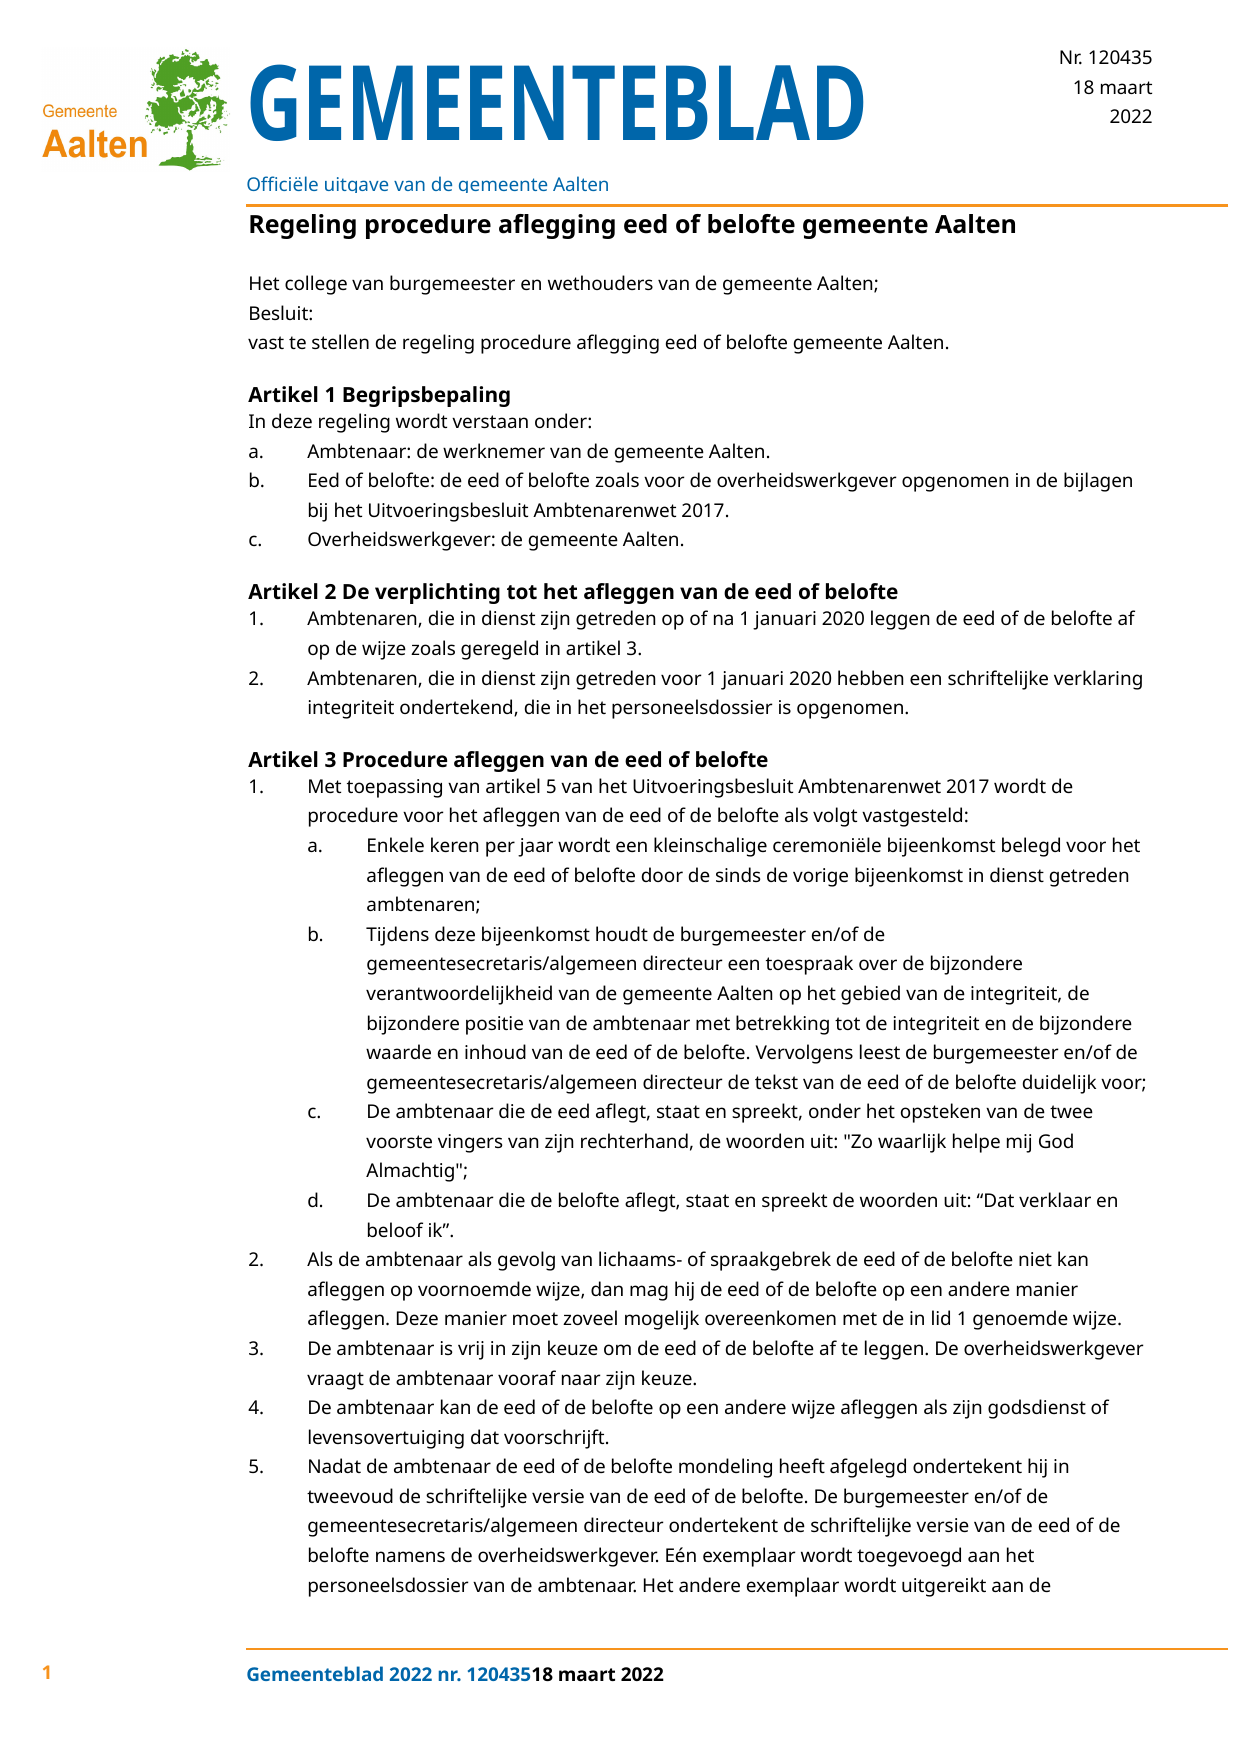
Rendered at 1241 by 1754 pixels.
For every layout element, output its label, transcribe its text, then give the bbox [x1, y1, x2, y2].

list Als de ambtenaar als gevolg van lichaams- of spraakgebrek de eed of de belofte niet kan afleggen op voornoemde wijze, dan mag hij de eed of de belofte op een andere manier afleggen. Deze manier moet zoveel mogelijk overeenkomen met de in lid 1 genoemde wijze. [248, 1246, 1152, 1331]
list Nadat de ambtenaar de eed of de belofte mondeling heeft afgelegd ondertekent hij in tweevoud de schriftelijke versie van de eed of de belofte. De burgemeester en/of de gemeentesecretaris/algemeen directeur ondertekent de schriftelijke versie van de eed of de belofte namens de overheidswerkgever. Eén exemplaar wordt toegevoegd aan het personeelsdossier van de ambtenaar. Het andere exemplaar wordt uitgereikt aan de [248, 1453, 1152, 1598]
list Ambtenaar: de werknemer van de gemeente Aalten. [248, 438, 1152, 464]
text Regeling procedure aflegging eed of belofte gemeente Aalten [248, 207, 1152, 241]
list Tijdens deze bijeenkomst houdt de burgemeester en/of de gemeentesecretaris/algemeen directeur een toespraak over de bijzondere verantwoordelijkheid van de gemeente Aalten op het gebied van de integriteit, de bijzondere positie van de ambtenaar met betrekking tot de integriteit en de bijzondere waarde en inhoud van de eed of de belofte. Vervolgens leest de burgemeester en/of de gemeentesecretaris/algemeen directeur de tekst van de eed of de belofte duidelijk voor; [307, 921, 1152, 1095]
list De ambtenaar die de belofte aflegt, staat en spreekt de woorden uit: “Dat verklaar en beloof ik”. [307, 1187, 1152, 1243]
text In deze regeling wordt verstaan onder: [248, 408, 1152, 434]
text Artikel 3 Procedure afleggen van de eed of belofte [248, 745, 1152, 773]
picture [41, 47, 231, 172]
list Met toepassing van artikel 5 van het Uitvoeringsbesluit Ambtenarenwet 2017 wordt de procedure voor het afleggen van de eed of de belofte als volgt vastgesteld: [248, 773, 1152, 828]
text Het college van burgemeester en wethouders van de gemeente Aalten; [248, 270, 1152, 296]
list Enkele keren per jaar wordt een kleinschalige ceremoniële bijeenkomst belegd voor het afleggen van de eed of belofte door de sinds de vorige bijeenkomst in dienst getreden ambtenaren; [307, 832, 1152, 917]
list De ambtenaar kan de eed of de belofte op een andere wijze afleggen als zijn godsdienst of levensovertuiging dat voorschrijft. [248, 1394, 1152, 1450]
text Artikel 1 Begripsbepaling [248, 380, 1152, 408]
list Ambtenaren, die in dienst zijn getreden voor 1 januari 2020 hebben een schriftelijke verklaring integriteit ondertekend, die in het personeelsdossier is opgenomen. [248, 665, 1152, 720]
list De ambtenaar die de eed aflegt, staat en spreekt, onder het opsteken van de twee voorste vingers van zijn rechterhand, de woorden uit: "Zo waarlijk helpe mij God Almachtig"; [307, 1098, 1152, 1183]
list Ambtenaren, die in dienst zijn getreden op of na 1 januari 2020 leggen de eed of de belofte af op de wijze zoals geregeld in artikel 3. [248, 606, 1152, 661]
list De ambtenaar is vrij in zijn keuze om de eed of de belofte af te leggen. De overheidswerkgever vraagt de ambtenaar vooraf naar zijn keuze. [248, 1335, 1152, 1391]
list Overheidswerkgever: de gemeente Aalten. [248, 527, 1152, 552]
text Artikel 2 De verplichting tot het afleggen van de eed of belofte [248, 577, 1152, 606]
list Eed of belofte: de eed of belofte zoals voor de overheidswerkgever opgenomen in de bijlagen bij het Uitvoeringsbesluit Ambtenarenwet 2017. [248, 467, 1152, 523]
text Besluit: [248, 300, 1152, 326]
text vast te stellen de regeling procedure aflegging eed of belofte gemeente Aalten. [248, 329, 1152, 355]
